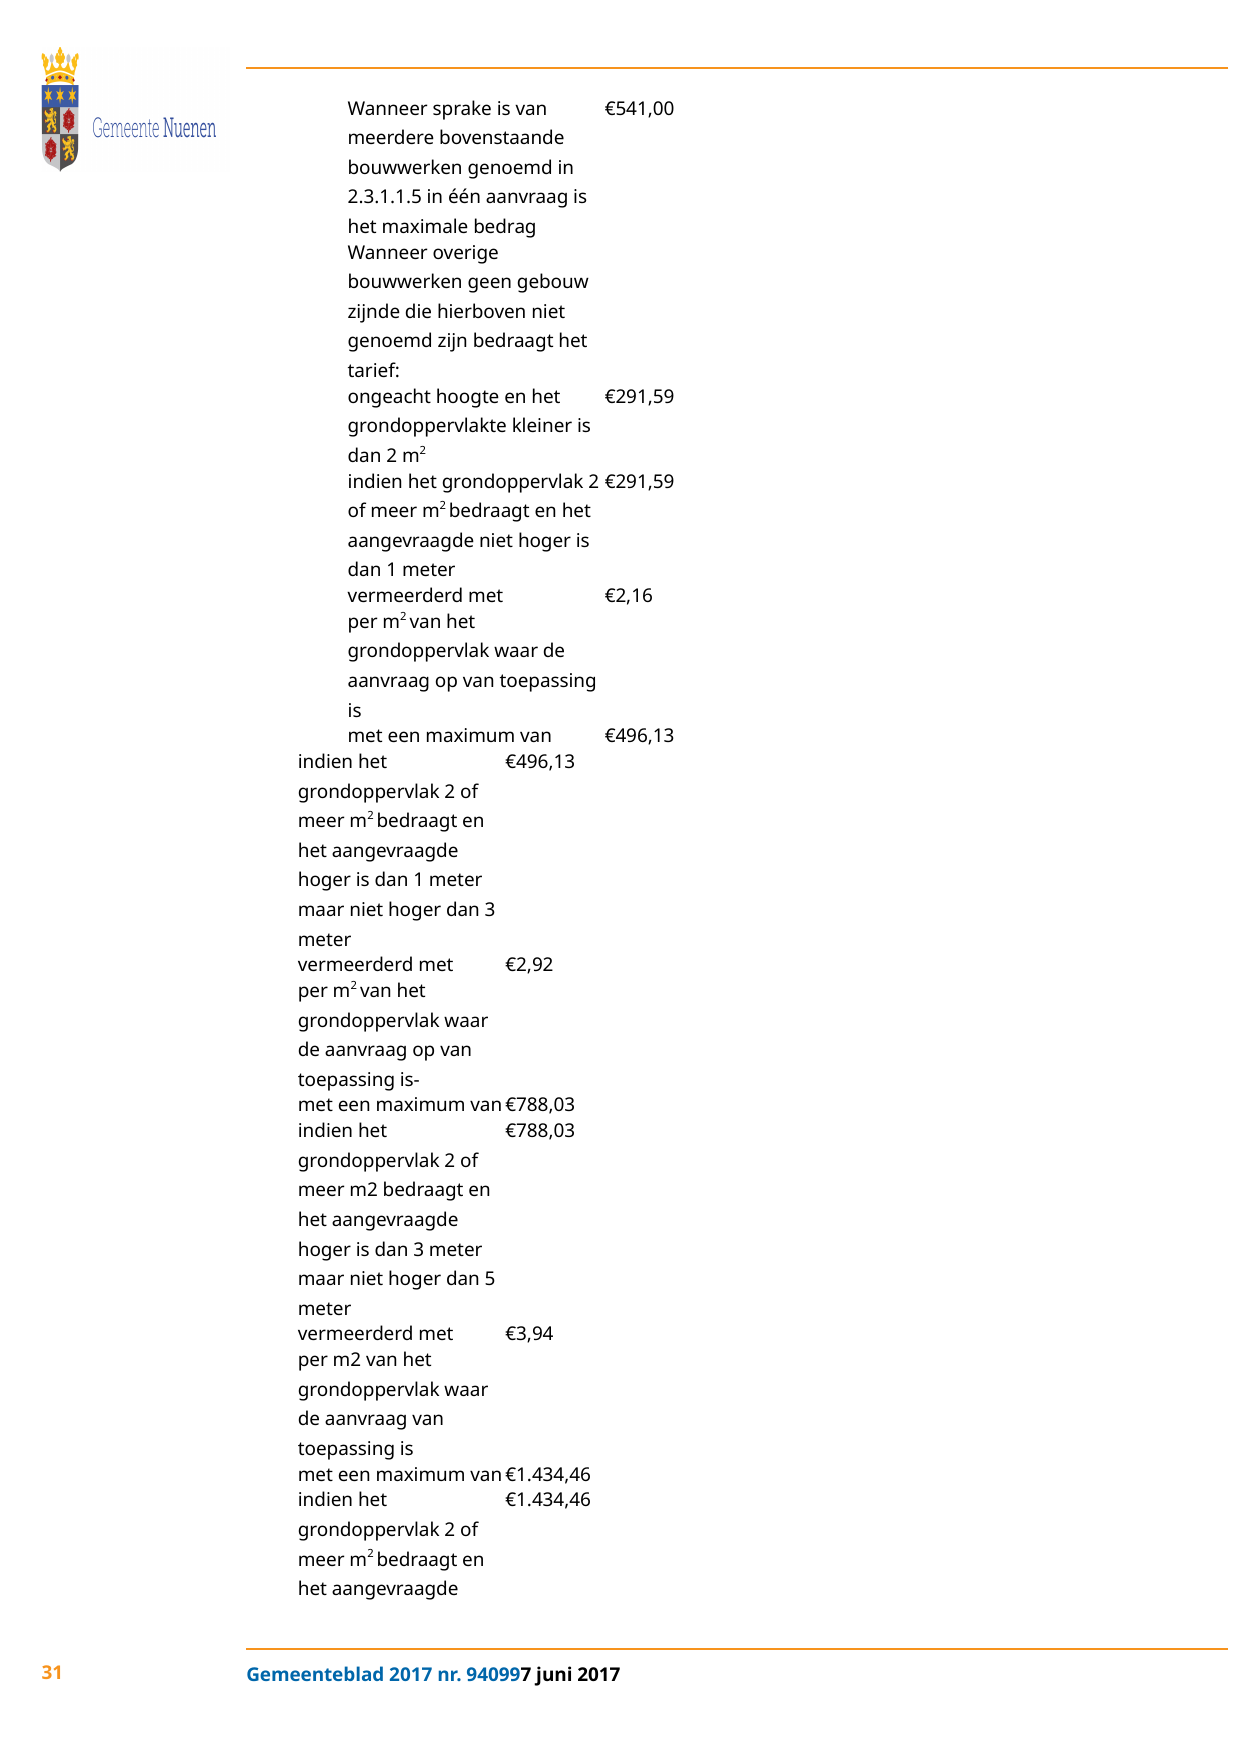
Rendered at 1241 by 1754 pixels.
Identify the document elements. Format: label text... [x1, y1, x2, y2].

table_cell met een maximum van [348, 723, 604, 748]
table_cell [654, 1461, 754, 1487]
table_cell [754, 1321, 803, 1346]
table_cell [754, 977, 803, 1092]
table_cell €541,00 [605, 95, 754, 239]
table_cell [754, 608, 903, 722]
table_cell per m2 van het grondoppervlak waar de aanvraag van toepassing is [298, 1346, 505, 1461]
table_cell €3,94 [505, 1321, 654, 1346]
table_cell €788,03 [505, 1092, 654, 1117]
table_cell [754, 748, 803, 951]
table_cell indien het grondoppervlak 2 of meer m2 bedraagt en het aangevraagde niet hoger is dan 1 meter [348, 468, 604, 582]
table_cell [754, 951, 803, 977]
table_cell [903, 383, 1052, 468]
table_cell [654, 1118, 754, 1321]
table_cell vermeerderd met [348, 582, 604, 608]
table_cell [903, 723, 1052, 748]
table_cell [754, 723, 903, 748]
table_cell indien het grondoppervlak 2 of meer m2 bedraagt en het aangevraagde [298, 1487, 505, 1601]
table_cell [505, 1346, 654, 1461]
table_cell €1.434,46 [505, 1487, 654, 1601]
table_cell [248, 95, 347, 239]
table_cell met een maximum van [298, 1461, 505, 1487]
table_cell [903, 95, 1052, 239]
table_cell €2,16 [605, 582, 754, 608]
table_cell [754, 1461, 803, 1487]
table_cell vermeerderd met [298, 951, 505, 977]
table_cell [248, 239, 347, 383]
table_cell €2,92 [505, 951, 654, 977]
table_cell [903, 239, 1052, 383]
table_cell indien het grondoppervlak 2 of meer m2 bedraagt en het aangevraagde hoger is dan 3 meter maar niet hoger dan 5 meter [298, 1118, 505, 1321]
table_cell [754, 95, 903, 239]
table_cell [903, 582, 1052, 608]
table_cell met een maximum van [298, 1092, 505, 1117]
table_cell €291,59 [605, 383, 754, 468]
table_cell [754, 239, 903, 383]
table_cell [754, 582, 903, 608]
table_cell [248, 383, 347, 748]
table_cell [505, 977, 654, 1092]
table_cell [248, 748, 298, 1601]
table_cell €291,59 [605, 468, 754, 582]
table_cell [654, 1487, 754, 1601]
table_cell ongeacht hoogte en het grondoppervlakte kleiner is dan 2 m2 [348, 383, 604, 468]
table_cell [754, 383, 903, 468]
table_cell [754, 468, 903, 582]
table_cell [654, 748, 754, 951]
table_cell [754, 1346, 803, 1461]
table_cell per m2 van het grondoppervlak waar de aanvraag op van toepassing is [348, 608, 604, 722]
table_cell indien het grondoppervlak 2 of meer m2 bedraagt en het aangevraagde hoger is dan 1 meter maar niet hoger dan 3 meter [298, 748, 505, 951]
table_cell [654, 1092, 754, 1117]
table_cell vermeerderd met [298, 1321, 505, 1346]
table_cell [654, 1346, 754, 1461]
table_cell [754, 1118, 803, 1321]
table_cell €496,13 [505, 748, 654, 951]
table_cell [903, 468, 1052, 582]
table_cell [754, 1092, 803, 1117]
picture [41, 47, 231, 172]
table_cell Wanneer sprake is van meerdere bovenstaande bouwwerken genoemd in 2.3.1.1.5 in één aanvraag is het maximale bedrag [348, 95, 604, 239]
table_cell [754, 1487, 803, 1601]
table_cell [605, 608, 754, 722]
table_cell €496,13 [605, 723, 754, 748]
table_cell per m2 van het grondoppervlak waar de aanvraag op van toepassing is- [298, 977, 505, 1092]
table_cell [654, 1321, 754, 1346]
table_cell €788,03 [505, 1118, 654, 1321]
table_cell €1.434,46 [505, 1461, 654, 1487]
table_cell [654, 951, 754, 977]
table_cell Wanneer overige bouwwerken geen gebouw zijnde die hierboven niet genoemd zijn bedraagt het tarief: [348, 239, 604, 383]
table_cell [903, 608, 1052, 722]
table_cell [605, 239, 754, 383]
table_cell [654, 977, 754, 1092]
